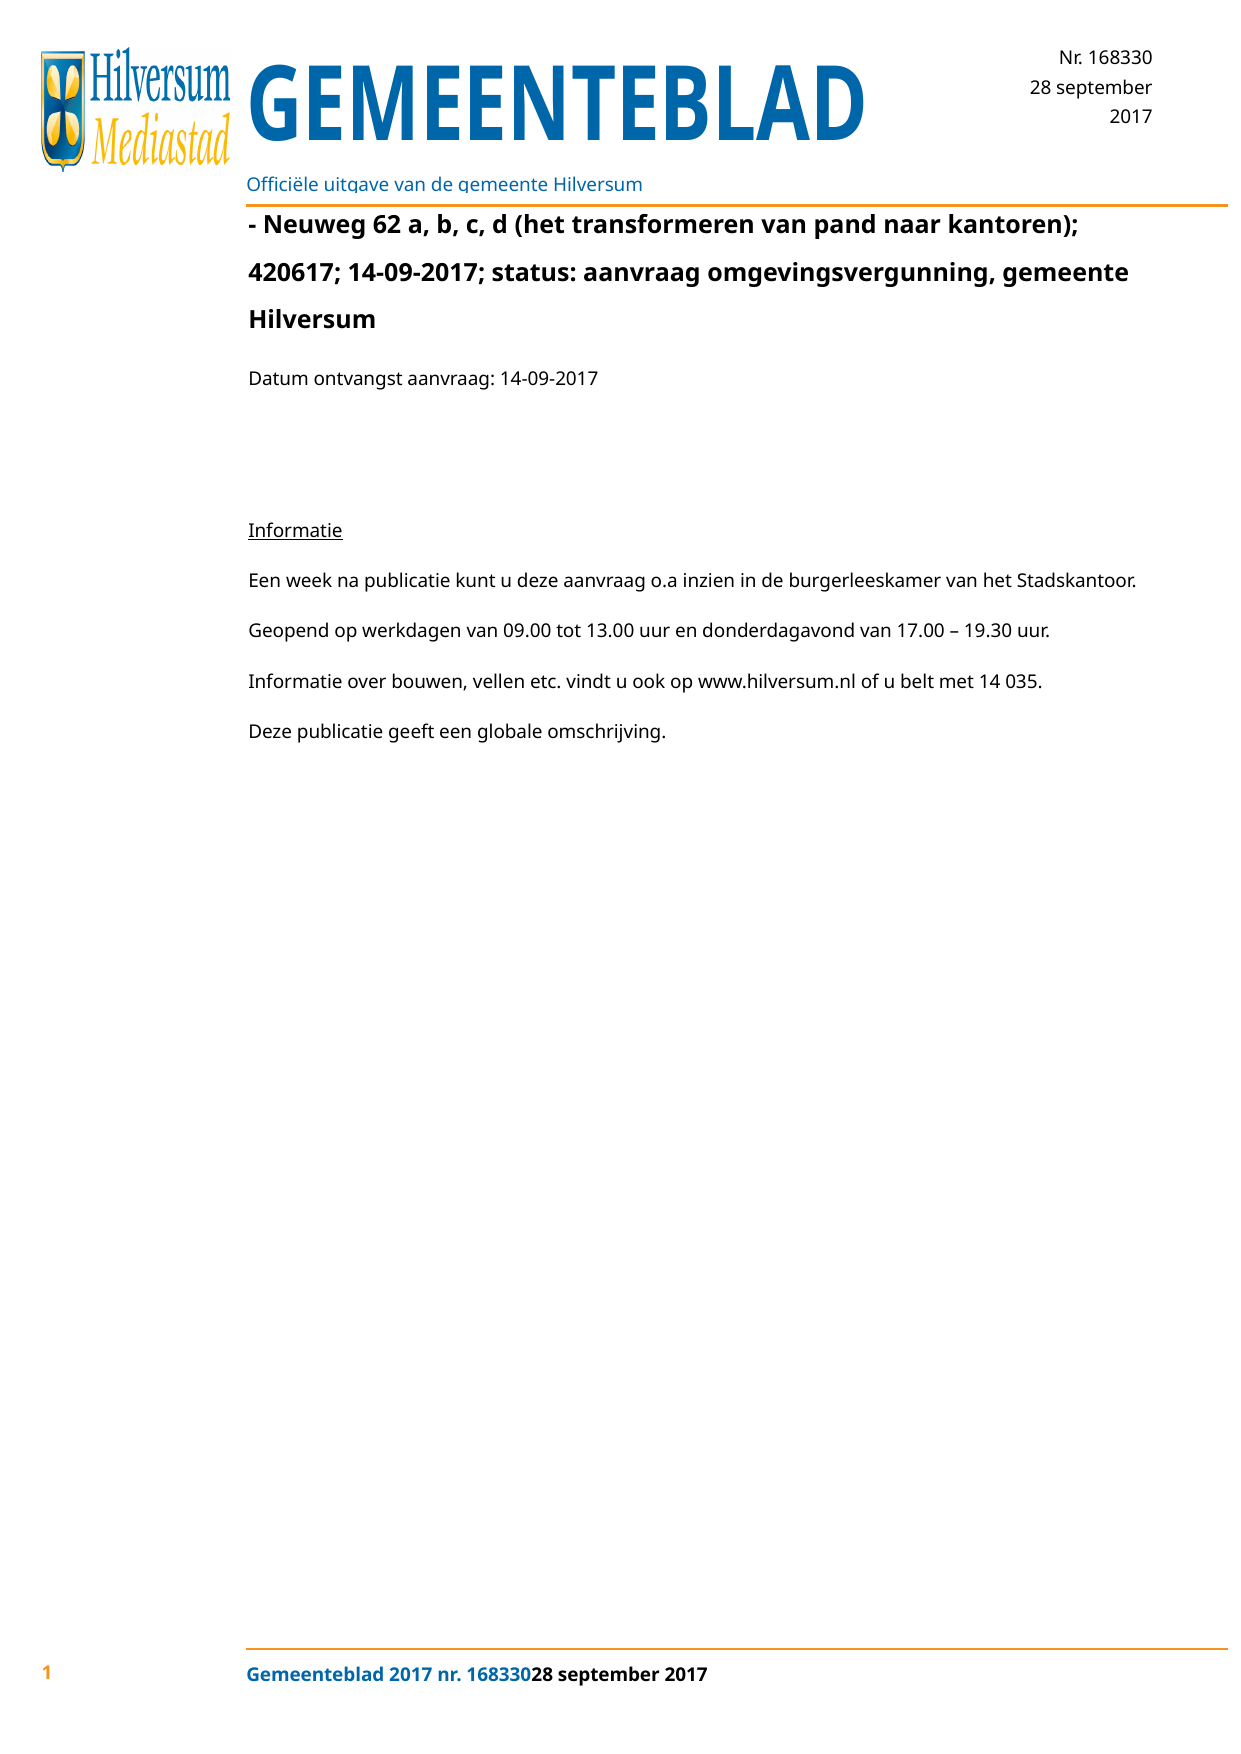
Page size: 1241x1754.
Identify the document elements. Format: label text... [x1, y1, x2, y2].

picture [41, 47, 231, 172]
text Een week na publicatie kunt u deze aanvraag o.a inzien in de burgerleeskamer van het Stadskantoor. [248, 567, 1152, 593]
text - Neuweg 62 a, b, c, d (het transformeren van pand naar kantoren); 420617; 14-09-2017; status: aanvraag omgevingsvergunning, gemeente Hilversum [248, 207, 1152, 336]
text Geopend op werkdagen van 09.00 tot 13.00 uur en donderdagavond van 17.00 – 19.30 uur. [248, 618, 1152, 643]
text Datum ontvangst aanvraag: 14-09-2017 [248, 366, 1152, 391]
text Informatie [248, 517, 1152, 542]
text Informatie over bouwen, vellen etc. vindt u ook op www.hilversum.nl of u belt met 14 035. [248, 668, 1152, 694]
text Deze publicatie geeft een globale omschrijving. [248, 718, 1152, 744]
